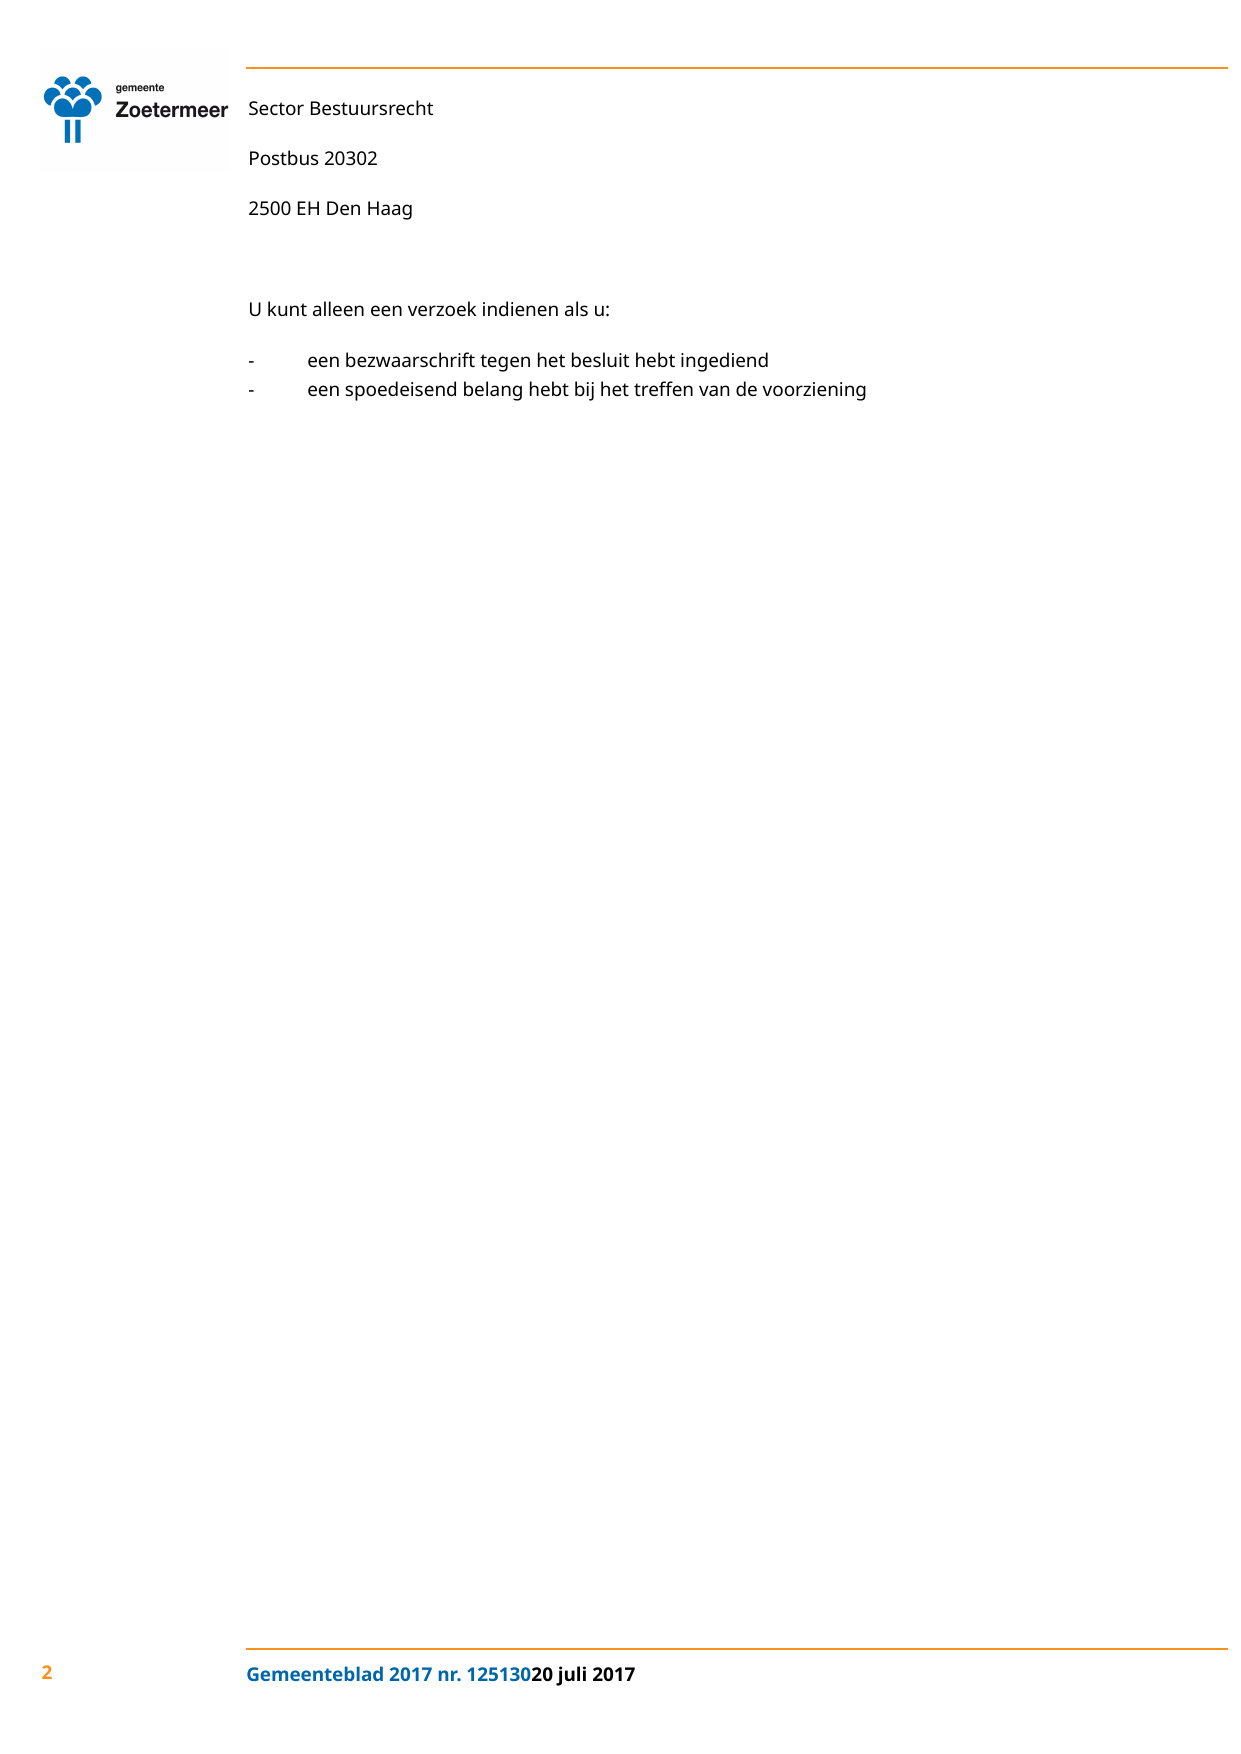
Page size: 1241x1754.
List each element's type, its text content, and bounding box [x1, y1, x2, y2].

text Postbus 20302 [248, 145, 1152, 171]
text U kunt alleen een verzoek indienen als u: [248, 296, 1152, 322]
picture [41, 47, 231, 172]
text Sector Bestuursrecht [248, 95, 1152, 121]
list een spoedeisend belang hebt bij het treffen van de voorziening [248, 376, 1152, 402]
list een bezwaarschrift tegen het besluit hebt ingediend [248, 347, 1152, 373]
text 2500 EH Den Haag [248, 196, 1152, 221]
